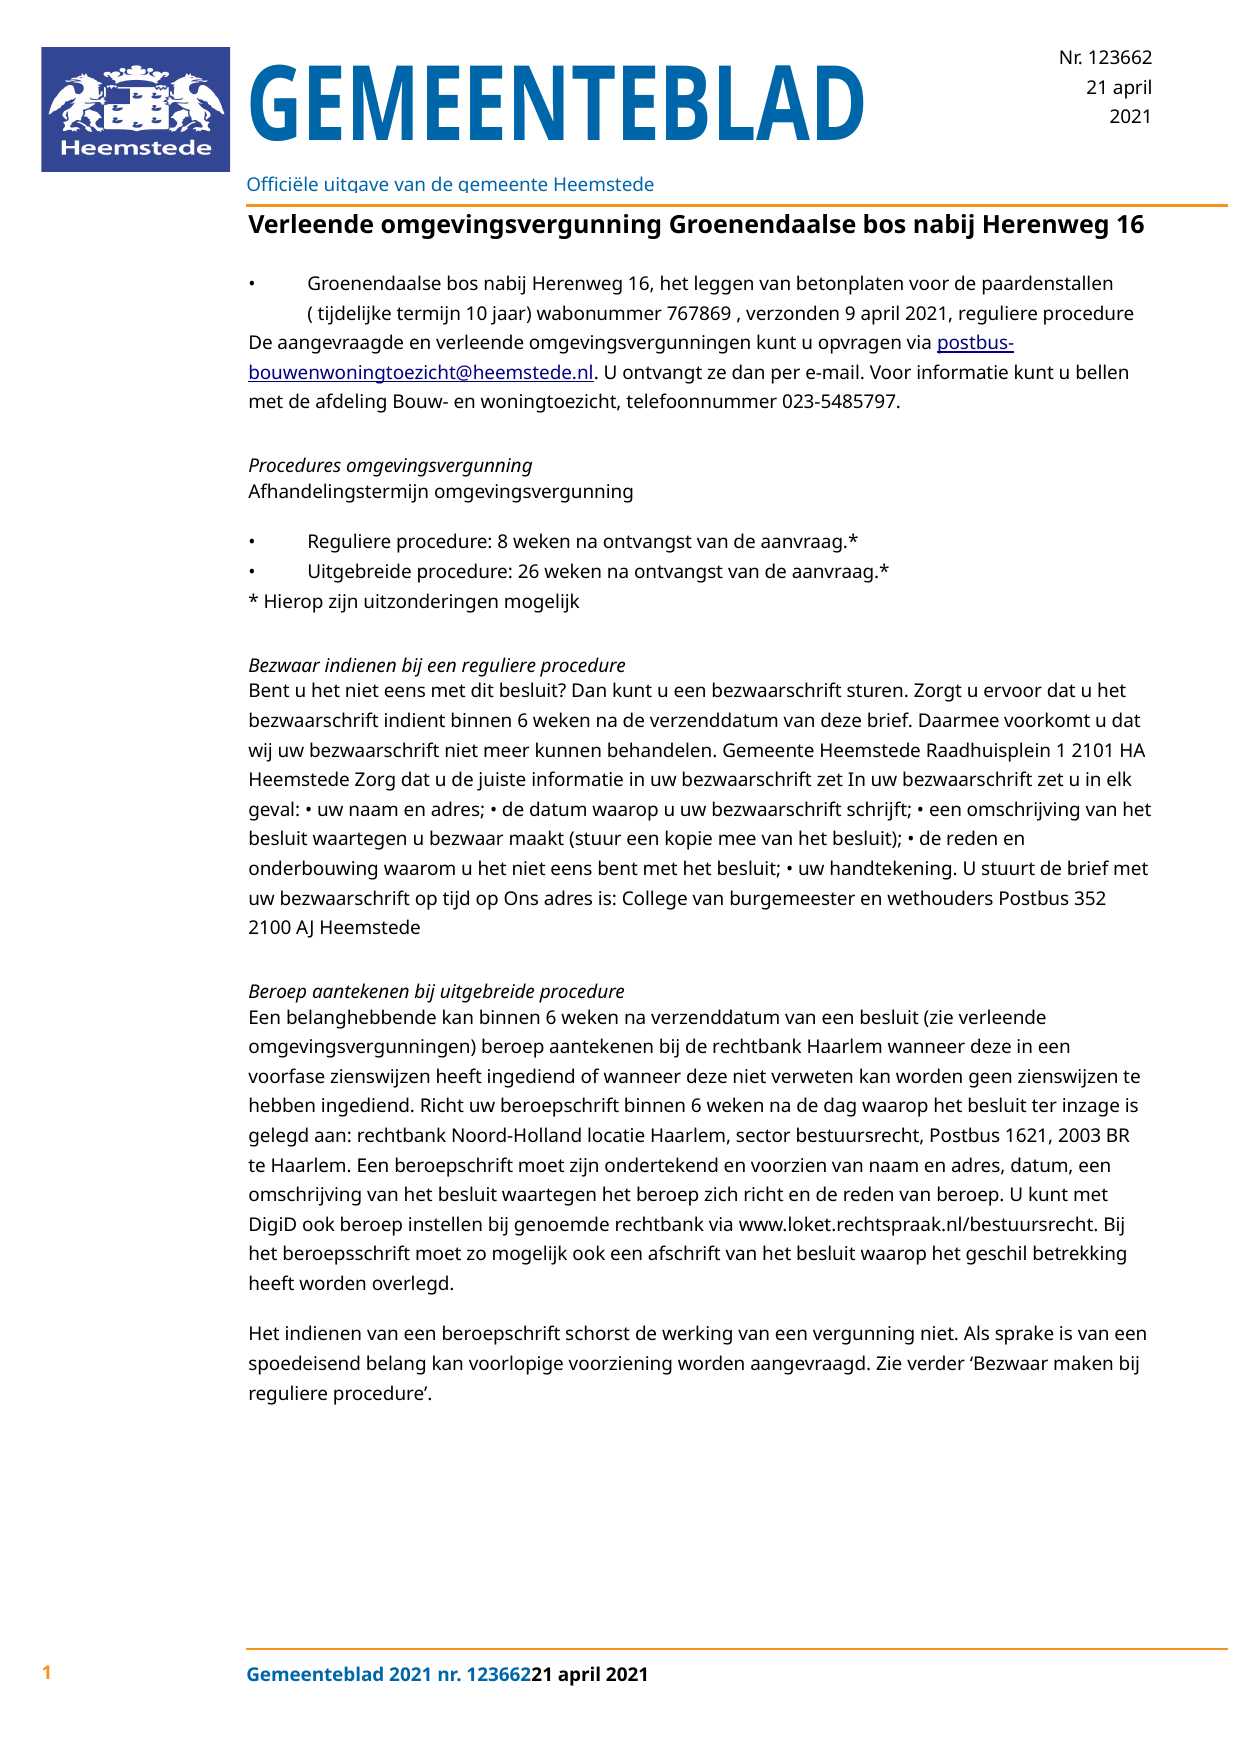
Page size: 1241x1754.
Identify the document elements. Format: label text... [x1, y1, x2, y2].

text De aangevraagde en verleende omgevingsvergunningen kunt u opvragen via postbus-bouwenwoningtoezicht@heemstede.nl. U ontvangt ze dan per e-mail. Voor informatie kunt u bellen met de afdeling Bouw- en woningtoezicht, telefoonnummer 023-5485797. [248, 329, 1152, 414]
text Verleende omgevingsvergunning Groenendaalse bos nabij Herenweg 16 [248, 207, 1152, 241]
text Een belanghebbende kan binnen 6 weken na verzenddatum van een besluit (zie verleende omgevingsvergunningen) beroep aantekenen bij de rechtbank Haarlem wanneer deze in een voorfase zienswijzen heeft ingediend of wanneer deze niet verweten kan worden geen zienswijzen te hebben ingediend. Richt uw beroepschrift binnen 6 weken na de dag waarop het besluit ter inzage is gelegd aan: rechtbank Noord-Holland locatie Haarlem, sector bestuursrecht, Postbus 1621, 2003 BR te Haarlem. Een beroepschrift moet zijn ondertekend en voorzien van naam en adres, datum, een omschrijving van het besluit waartegen het beroep zich richt en de reden van beroep. U kunt met DigiD ook beroep instellen bij genoemde rechtbank via www.loket.rechtspraak.nl/bestuursrecht. Bij het beroepsschrift moet zo mogelijk ook een afschrift van het besluit waarop het geschil betrekking heeft worden overlegd. [248, 1004, 1152, 1296]
text Procedures omgevingsvergunning [248, 453, 1152, 478]
text Beroep aantekenen bij uitgebreide procedure [248, 978, 1152, 1004]
list Uitgebreide procedure: 26 weken na ontvangst van de aanvraag.* [248, 558, 1152, 584]
text Het indienen van een beroepschrift schorst de werking van een vergunning niet. Als sprake is van een spoedeisend belang kan voorlopige voorziening worden aangevraagd. Zie verder ‘Bezwaar maken bij reguliere procedure’. [248, 1321, 1152, 1406]
text * Hierop zijn uitzonderingen mogelijk [248, 588, 1152, 614]
list Reguliere procedure: 8 weken na ontvangst van de aanvraag.* [248, 529, 1152, 554]
list Groenendaalse bos nabij Herenweg 16, het leggen van betonplaten voor de paardenstallen ( tijdelijke termijn 10 jaar) wabonummer 767869 , verzonden 9 april 2021, reguliere procedure [248, 270, 1152, 326]
text Bezwaar indienen bij een reguliere procedure [248, 652, 1152, 678]
text Afhandelingstermijn omgevingsvergunning [248, 478, 1152, 504]
picture [41, 47, 231, 172]
text Bent u het niet eens met dit besluit? Dan kunt u een bezwaarschrift sturen. Zorgt u ervoor dat u het bezwaarschrift indient binnen 6 weken na de verzenddatum van deze brief. Daarmee voorkomt u dat wij uw bezwaarschrift niet meer kunnen behandelen. Gemeente Heemstede Raadhuisplein 1 2101 HA Heemstede Zorg dat u de juiste informatie in uw bezwaarschrift zet In uw bezwaarschrift zet u in elk geval: • uw naam en adres; • de datum waarop u uw bezwaarschrift schrijft; • een omschrijving van het besluit waartegen u bezwaar maakt (stuur een kopie mee van het besluit); • de reden en onderbouwing waarom u het niet eens bent met het besluit; • uw handtekening. U stuurt de brief met uw bezwaarschrift op tijd op Ons adres is: College van burgemeester en wethouders Postbus 352 2100 AJ Heemstede [248, 678, 1152, 940]
